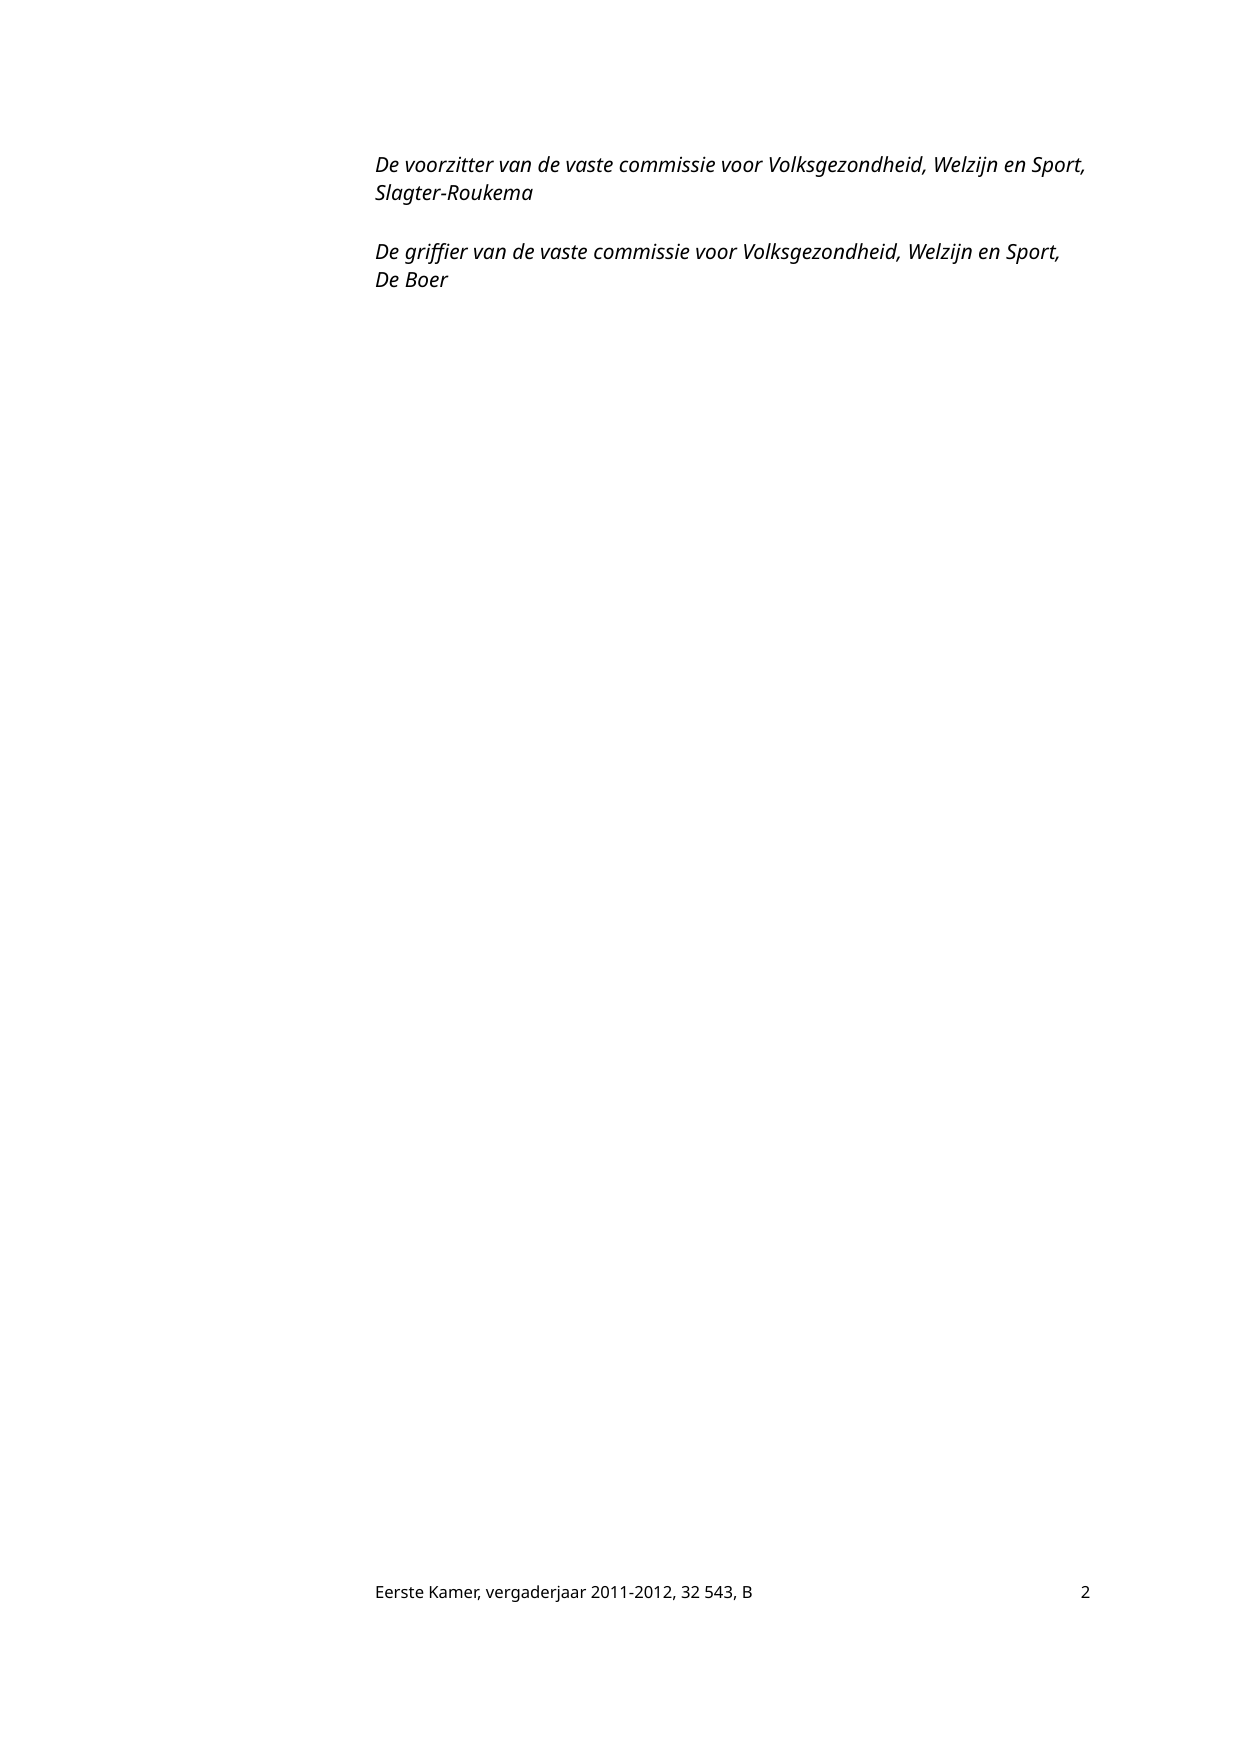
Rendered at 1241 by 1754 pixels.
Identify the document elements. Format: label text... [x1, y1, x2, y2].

text De griffier van de vaste commissie voor Volksgezondheid, Welzijn en Sport, [375, 237, 1090, 265]
text De Boer [375, 265, 1090, 294]
text Slagter-Roukema [375, 178, 1090, 207]
text De voorzitter van de vaste commissie voor Volksgezondheid, Welzijn en Sport, [375, 150, 1090, 178]
